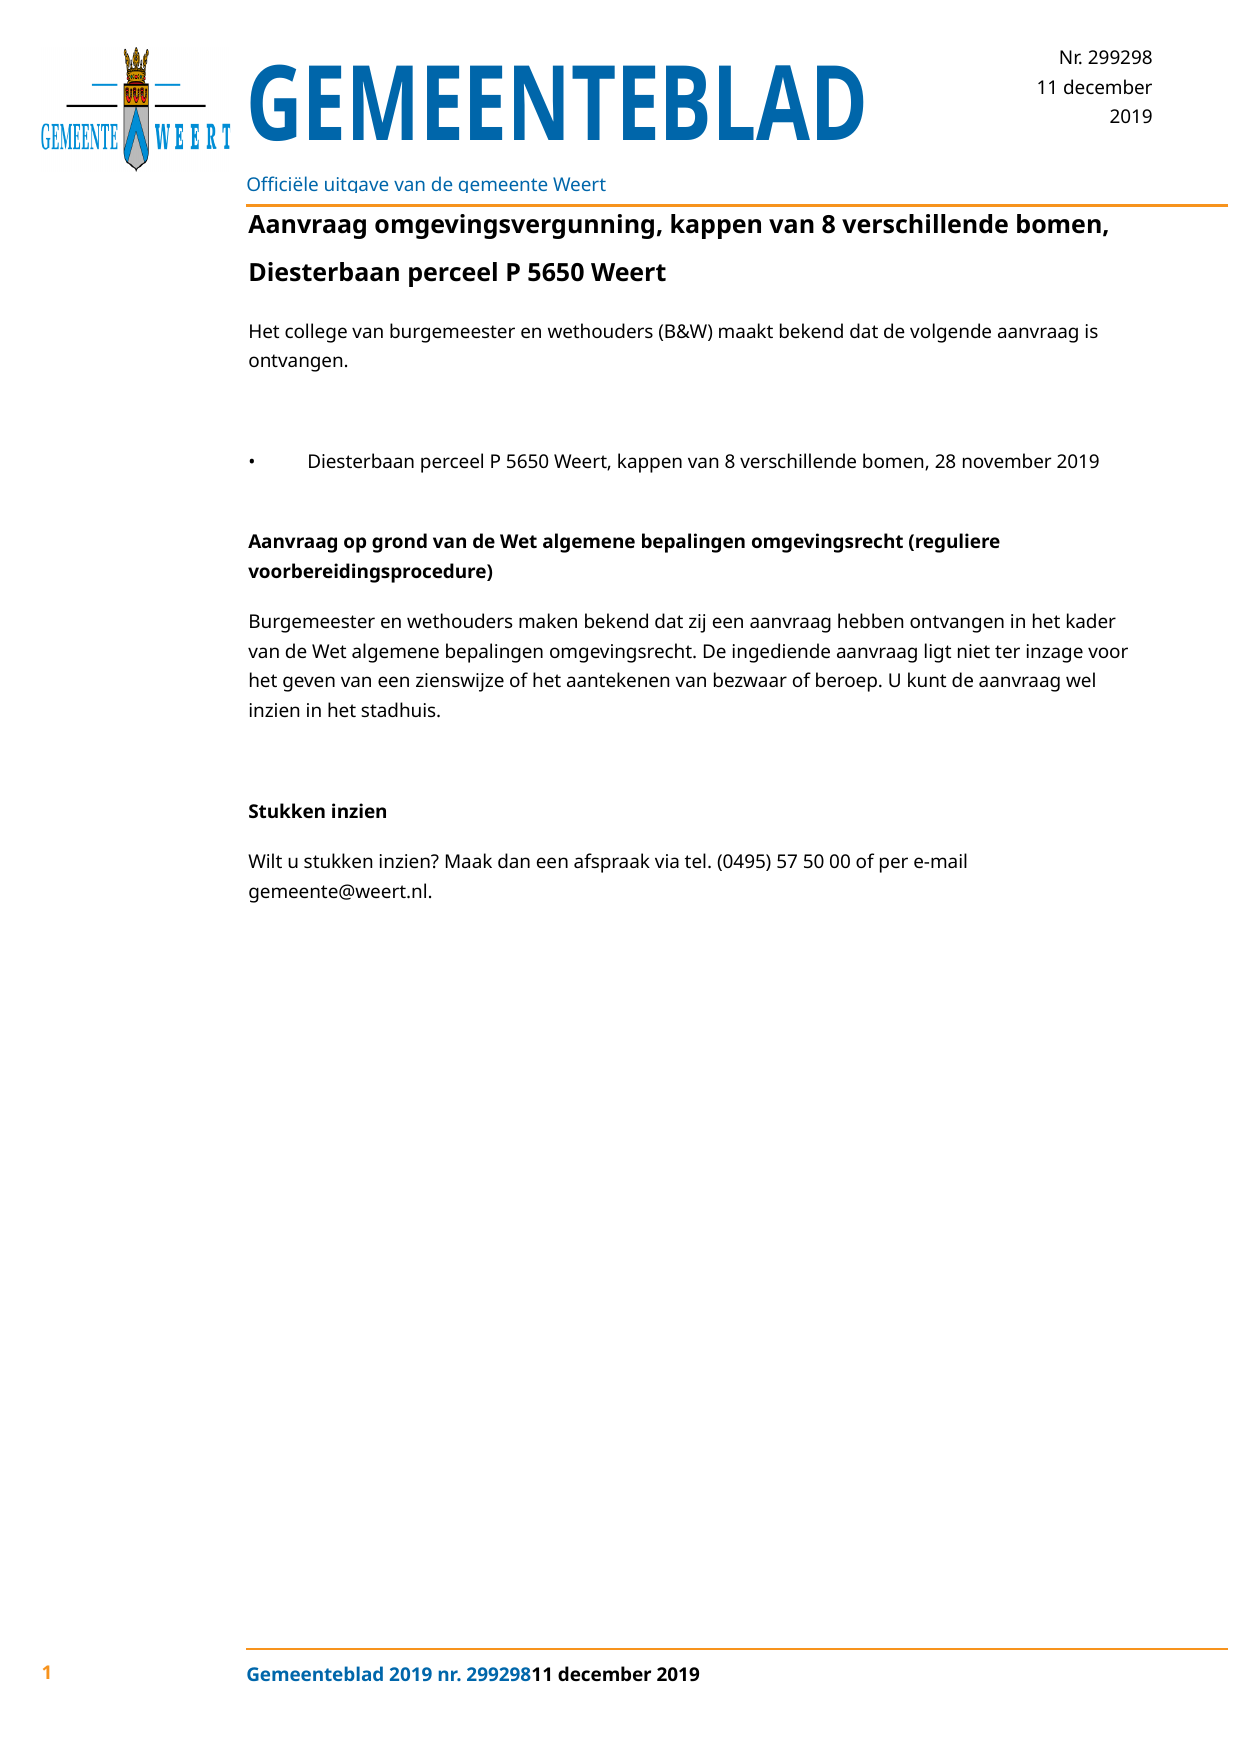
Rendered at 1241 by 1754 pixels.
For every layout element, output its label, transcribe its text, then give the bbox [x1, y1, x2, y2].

text Aanvraag omgevingsvergunning, kappen van 8 verschillende bomen, Diesterbaan perceel P 5650 Weert [248, 207, 1152, 288]
text Wilt u stukken inzien? Maak dan een afspraak via tel. (0495) 57 50 00 of per e-mail gemeente@weert.nl. [248, 848, 1152, 904]
text Stukken inzien [248, 798, 1152, 824]
text Burgemeester en wethouders maken bekend dat zij een aanvraag hebben ontvangen in het kader van de Wet algemene bepalingen omgevingsrecht. De ingediende aanvraag ligt niet ter inzage voor het geven van een zienswijze of het aantekenen van bezwaar of beroep. U kunt de aanvraag wel inzien in het stadhuis. [248, 608, 1152, 723]
text Aanvraag op grond van de Wet algemene bepalingen omgevingsrecht (reguliere voorbereidingsprocedure) [248, 528, 1152, 584]
picture [41, 47, 231, 172]
list Diesterbaan perceel P 5650 Weert, kappen van 8 verschillende bomen, 28 november 2019 [248, 448, 1152, 474]
text Het college van burgemeester en wethouders (B&W) maakt bekend dat de volgende aanvraag is ontvangen. [248, 318, 1152, 373]
